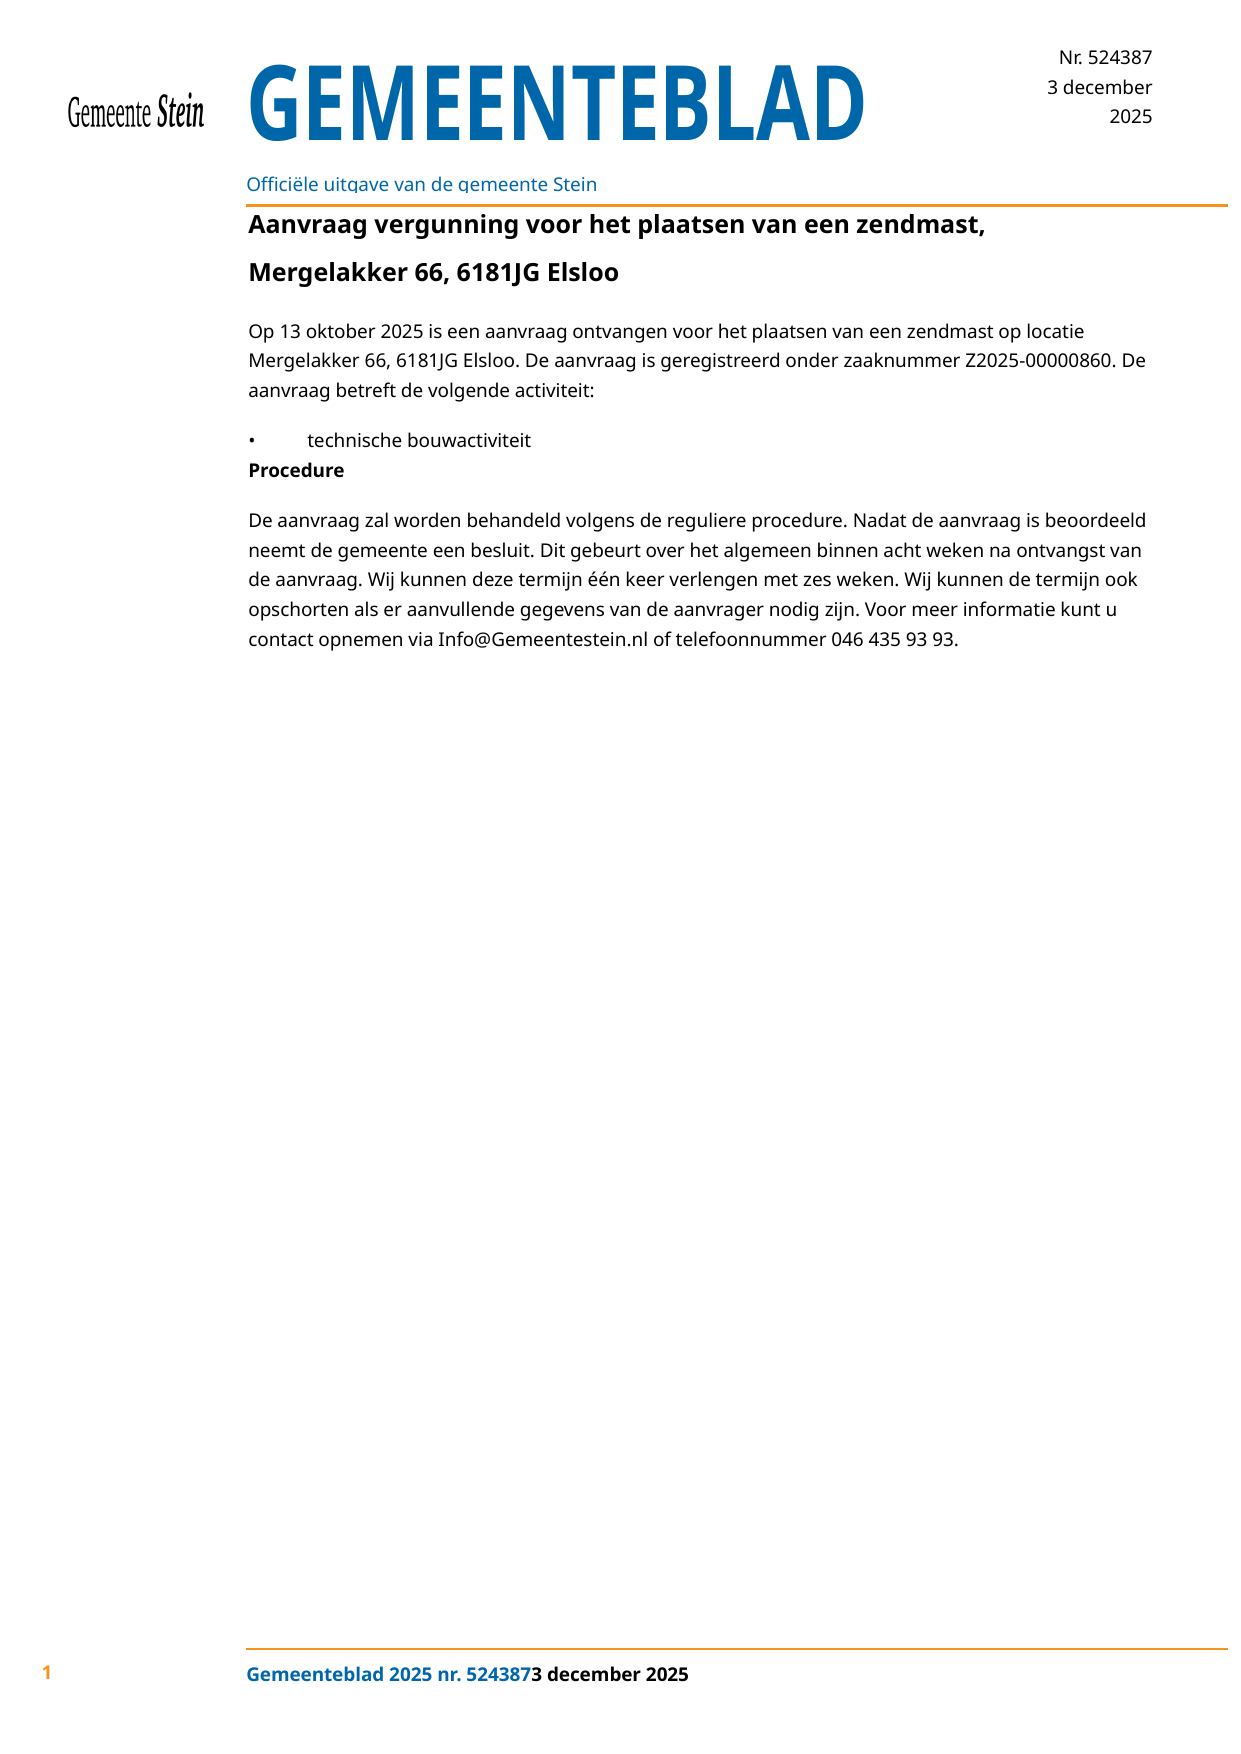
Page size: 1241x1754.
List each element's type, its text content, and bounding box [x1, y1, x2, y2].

picture [41, 47, 231, 172]
text Op 13 oktober 2025 is een aanvraag ontvangen voor het plaatsen van een zendmast op locatie Mergelakker 66, 6181JG Elsloo. De aanvraag is geregistreerd onder zaaknummer Z2025-00000860. De aanvraag betreft de volgende activiteit: [248, 318, 1152, 403]
text Aanvraag vergunning voor het plaatsen van een zendmast, Mergelakker 66, 6181JG Elsloo [248, 207, 1152, 288]
list technische bouwactiviteit [248, 427, 1152, 453]
text De aanvraag zal worden behandeld volgens de reguliere procedure. Nadat de aanvraag is beoordeeld neemt de gemeente een besluit. Dit gebeurt over het algemeen binnen acht weken na ontvangst van de aanvraag. Wij kunnen deze termijn één keer verlengen met zes weken. Wij kunnen de termijn ook opschorten als er aanvullende gegevens van de aanvrager nodig zijn. Voor meer informatie kunt u contact opnemen via Info@Gemeentestein.nl of telefoonnummer 046 435 93 93. [248, 507, 1152, 652]
text Procedure [248, 457, 1152, 483]
